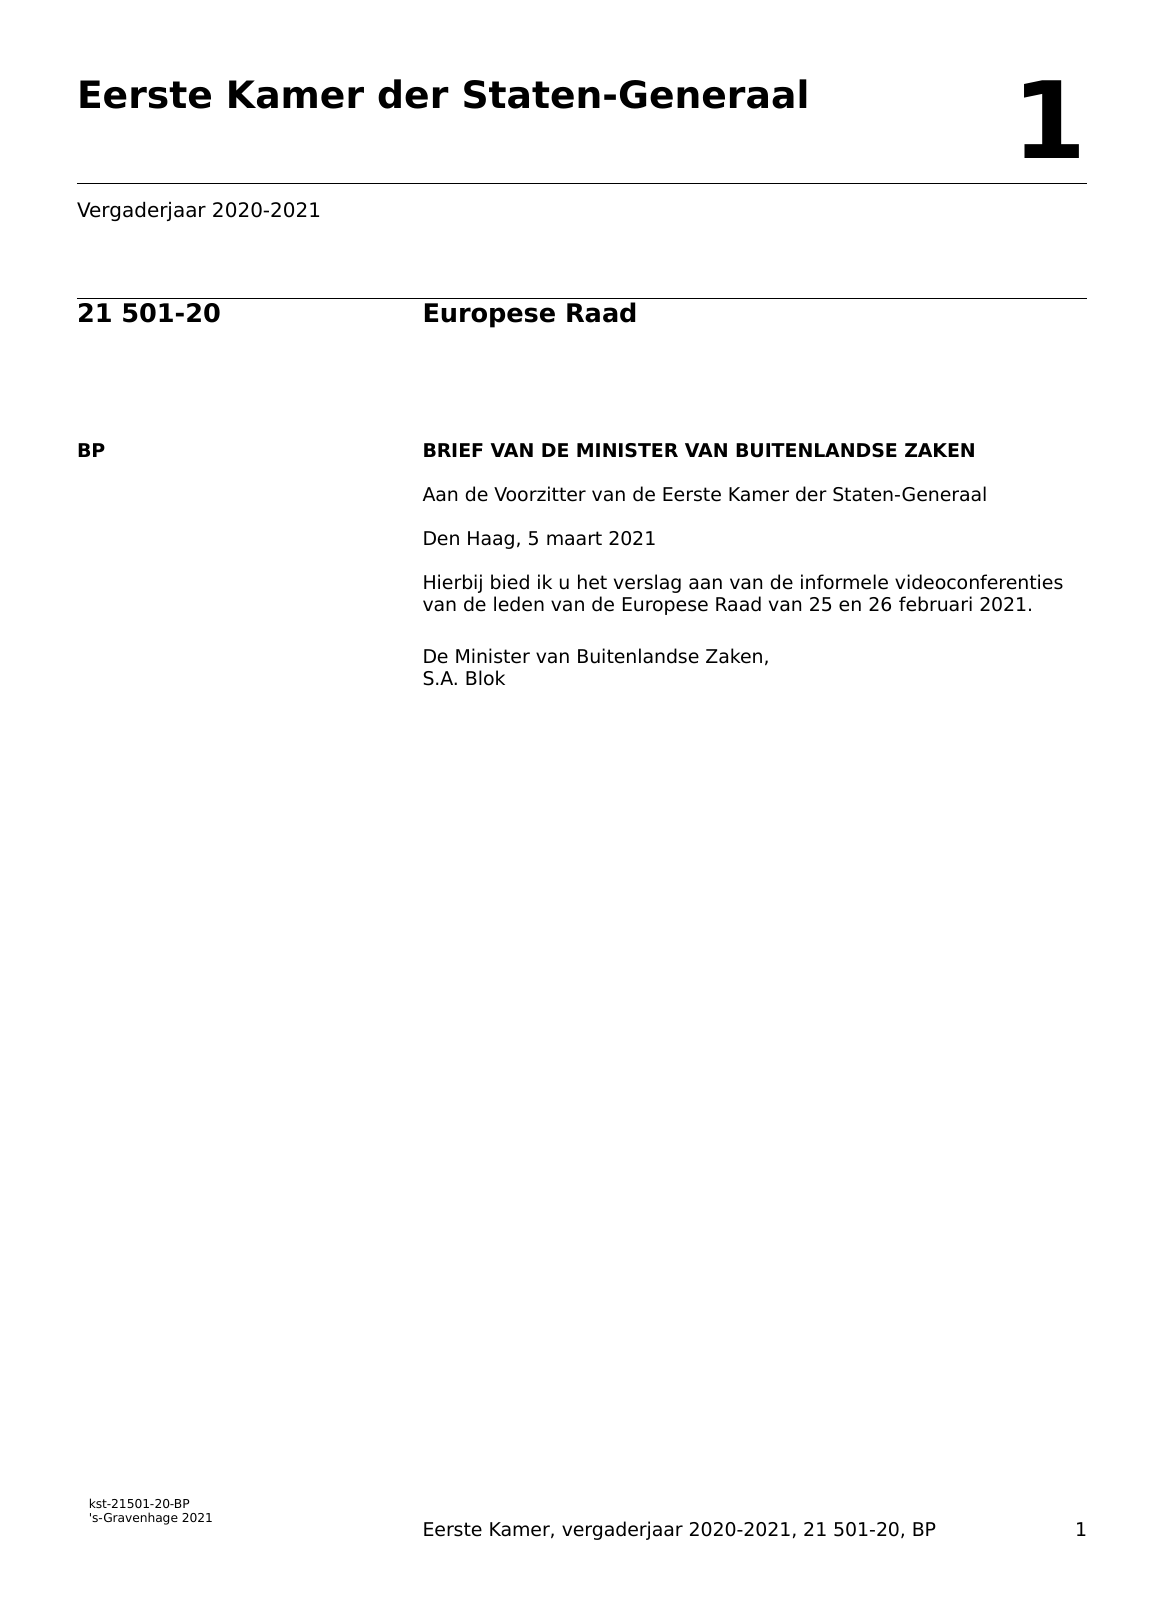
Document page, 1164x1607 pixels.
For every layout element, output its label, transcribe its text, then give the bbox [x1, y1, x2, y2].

subtitle BP BRIEF VAN DE MINISTER VAN BUITENLANDSE ZAKEN [77, 440, 1087, 462]
table_header Eerste Kamer der Staten-Generaal [77, 59, 886, 183]
subtitle 21 501-20 Europese Raad [77, 299, 1087, 329]
text Den Haag, 5 maart 2021 [422, 528, 1087, 550]
text De Minister van Buitenlandse Zaken, S.A. Blok [422, 646, 1087, 690]
text 's-Gravenhage 2021 [88, 1511, 323, 1525]
text kst-21501-20-BP [88, 1497, 323, 1511]
text Aan de Voorzitter van de Eerste Kamer der Staten-Generaal [422, 484, 1087, 506]
text Hierbij bied ik u het verslag aan van de informele videoconferenties van de leden van de Europese Raad van 25 en 26 februari 2021. [422, 572, 1087, 616]
table_cell Vergaderjaar 2020-2021 [77, 184, 1087, 298]
table_header 1 [886, 59, 1087, 183]
